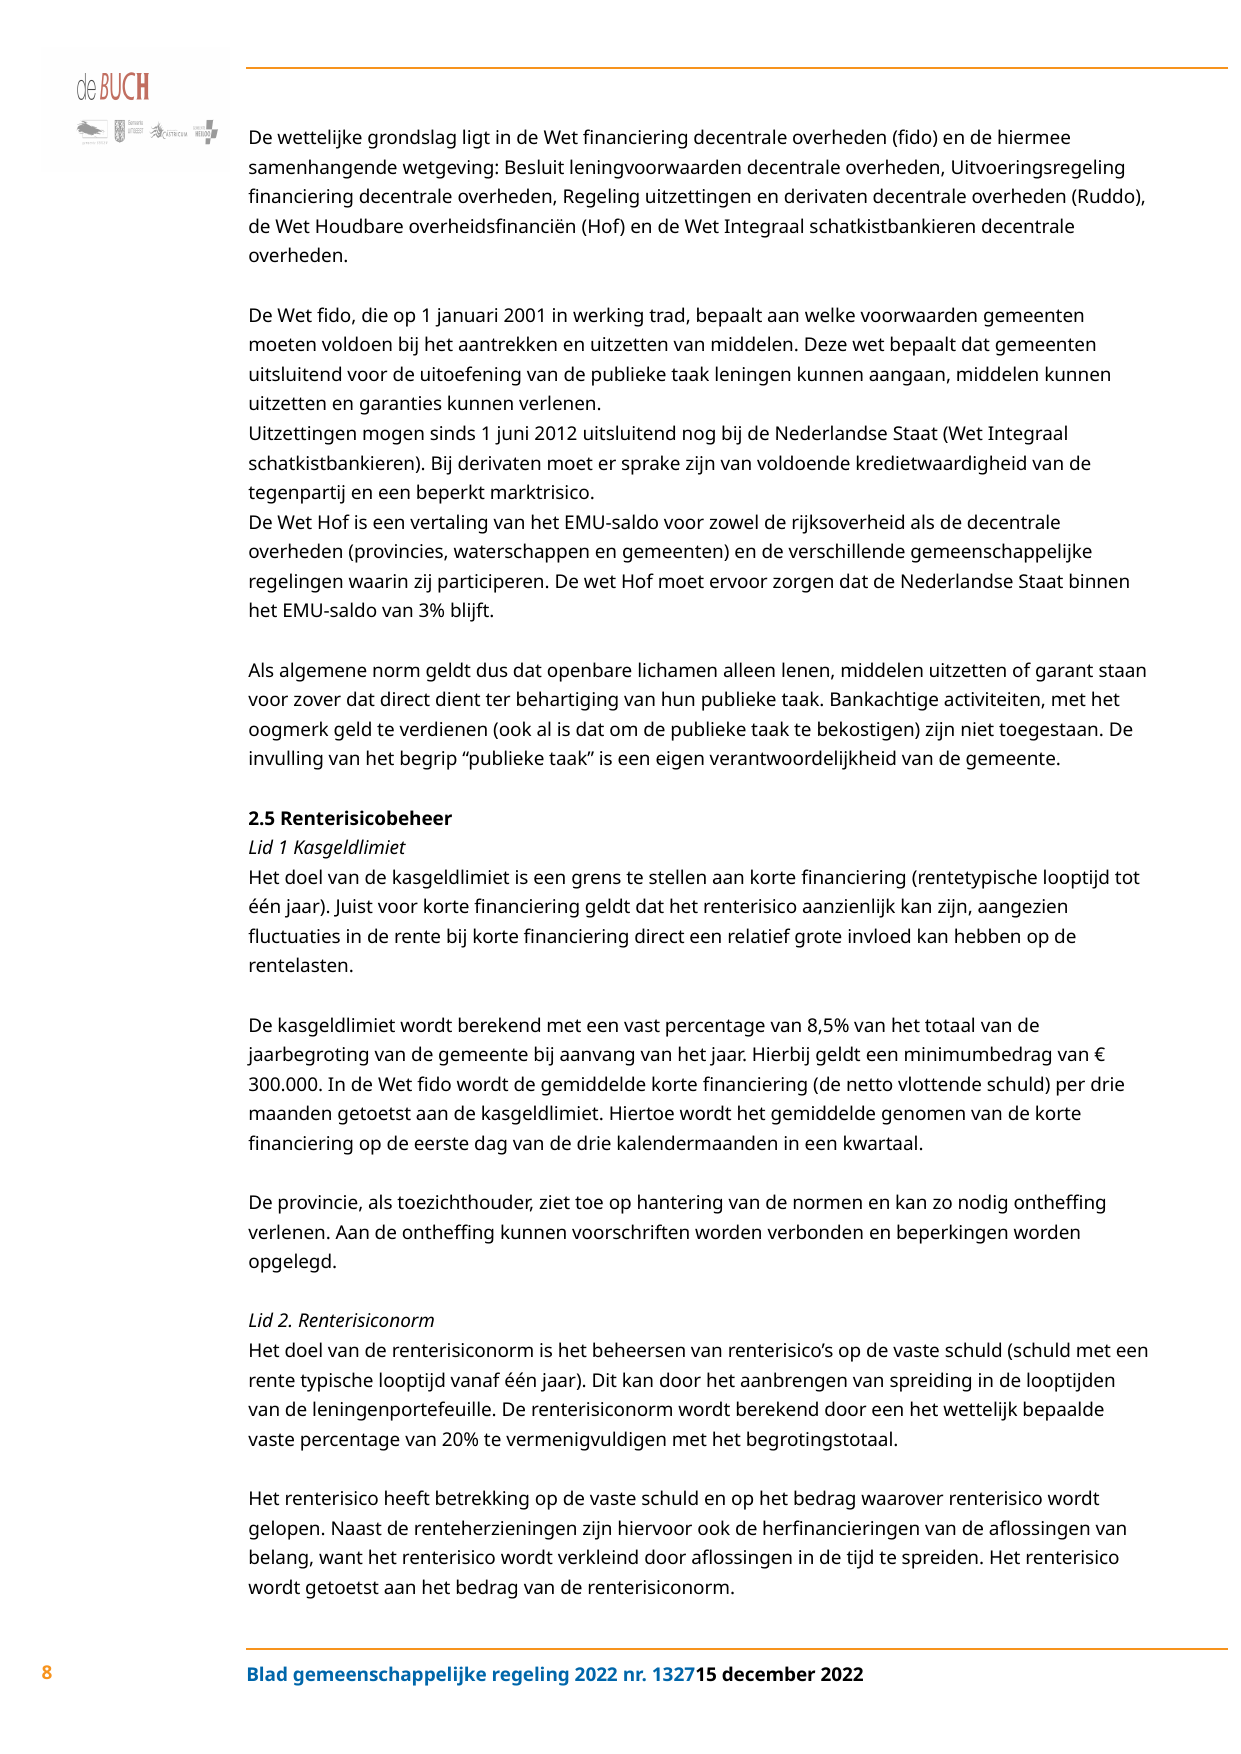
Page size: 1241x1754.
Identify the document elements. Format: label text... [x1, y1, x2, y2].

text De provincie, als toezichthouder, ziet toe op hantering van de normen en kan zo nodig ontheffing verlenen. Aan de ontheffing kunnen voorschriften worden verbonden en beperkingen worden opgelegd. [248, 1189, 1152, 1274]
text Het doel van de renterisiconorm is het beheersen van renterisico’s op de vaste schuld (schuld met een rente typische looptijd vanaf één jaar). Dit kan door het aanbrengen van spreiding in de looptijden van de leningenportefeuille. De renterisiconorm wordt berekend door een het wettelijk bepaalde vaste percentage van 20% te vermenigvuldigen met het begrotingstotaal. [248, 1337, 1152, 1452]
text De Wet Hof is een vertaling van het EMU-saldo voor zowel de rijksoverheid als de decentrale overheden (provincies, waterschappen en gemeenten) en de verschillende gemeenschappelijke regelingen waarin zij participeren. De wet Hof moet ervoor zorgen dat de Nederlandse Staat binnen het EMU-saldo van 3% blijft. [248, 509, 1152, 623]
text Het renterisico heeft betrekking op de vaste schuld en op het bedrag waarover renterisico wordt gelopen. Naast de renteherzieningen zijn hiervoor ook de herfinancieringen van de aflossingen van belang, want het renterisico wordt verkleind door aflossingen in de tijd te spreiden. Het renterisico wordt getoetst aan het bedrag van de renterisiconorm. [248, 1485, 1152, 1600]
picture [41, 47, 231, 172]
text 2.5 Renterisicobeheer [248, 805, 1152, 831]
text De kasgeldlimiet wordt berekend met een vast percentage van 8,5% van het totaal van de jaarbegroting van de gemeente bij aanvang van het jaar. Hierbij geldt een minimumbedrag van € 300.000. In de Wet fido wordt de gemiddelde korte financiering (de netto vlottende schuld) per drie maanden getoetst aan de kasgeldlimiet. Hiertoe wordt het gemiddelde genomen van de korte financiering op de eerste dag van de drie kalendermaanden in een kwartaal. [248, 1012, 1152, 1156]
text De wettelijke grondslag ligt in de Wet financiering decentrale overheden (fido) en de hiermee samenhangende wetgeving: Besluit leningvoorwaarden decentrale overheden, Uitvoeringsregeling financiering decentrale overheden, Regeling uitzettingen en derivaten decentrale overheden (Ruddo), de Wet Houdbare overheidsfinanciën (Hof) en de Wet Integraal schatkistbankieren decentrale overheden. [248, 124, 1152, 268]
text Lid 2. Renterisiconorm [248, 1308, 1152, 1333]
text Het doel van de kasgeldlimiet is een grens te stellen aan korte financiering (rentetypische looptijd tot één jaar). Juist voor korte financiering geldt dat het renterisico aanzienlijk kan zijn, aangezien fluctuaties in de rente bij korte financiering direct een relatief grote invloed kan hebben op de rentelasten. [248, 864, 1152, 978]
text Als algemene norm geldt dus dat openbare lichamen alleen lenen, middelen uitzetten of garant staan voor zover dat direct dient ter behartiging van hun publieke taak. Bankachtige activiteiten, met het oogmerk geld te verdienen (ook al is dat om de publieke taak te bekostigen) zijn niet toegestaan. De invulling van het begrip “publieke taak” is een eigen verantwoordelijkheid van de gemeente. [248, 657, 1152, 771]
text Uitzettingen mogen sinds 1 juni 2012 uitsluitend nog bij de Nederlandse Staat (Wet Integraal schatkistbankieren). Bij derivaten moet er sprake zijn van voldoende kredietwaardigheid van de tegenpartij en een beperkt marktrisico. [248, 420, 1152, 505]
text Lid 1 Kasgeldlimiet [248, 834, 1152, 860]
text De Wet fido, die op 1 januari 2001 in werking trad, bepaalt aan welke voorwaarden gemeenten moeten voldoen bij het aantrekken en uitzetten van middelen. Deze wet bepaalt dat gemeenten uitsluitend voor de uitoefening van de publieke taak leningen kunnen aangaan, middelen kunnen uitzetten en garanties kunnen verlenen. [248, 302, 1152, 416]
